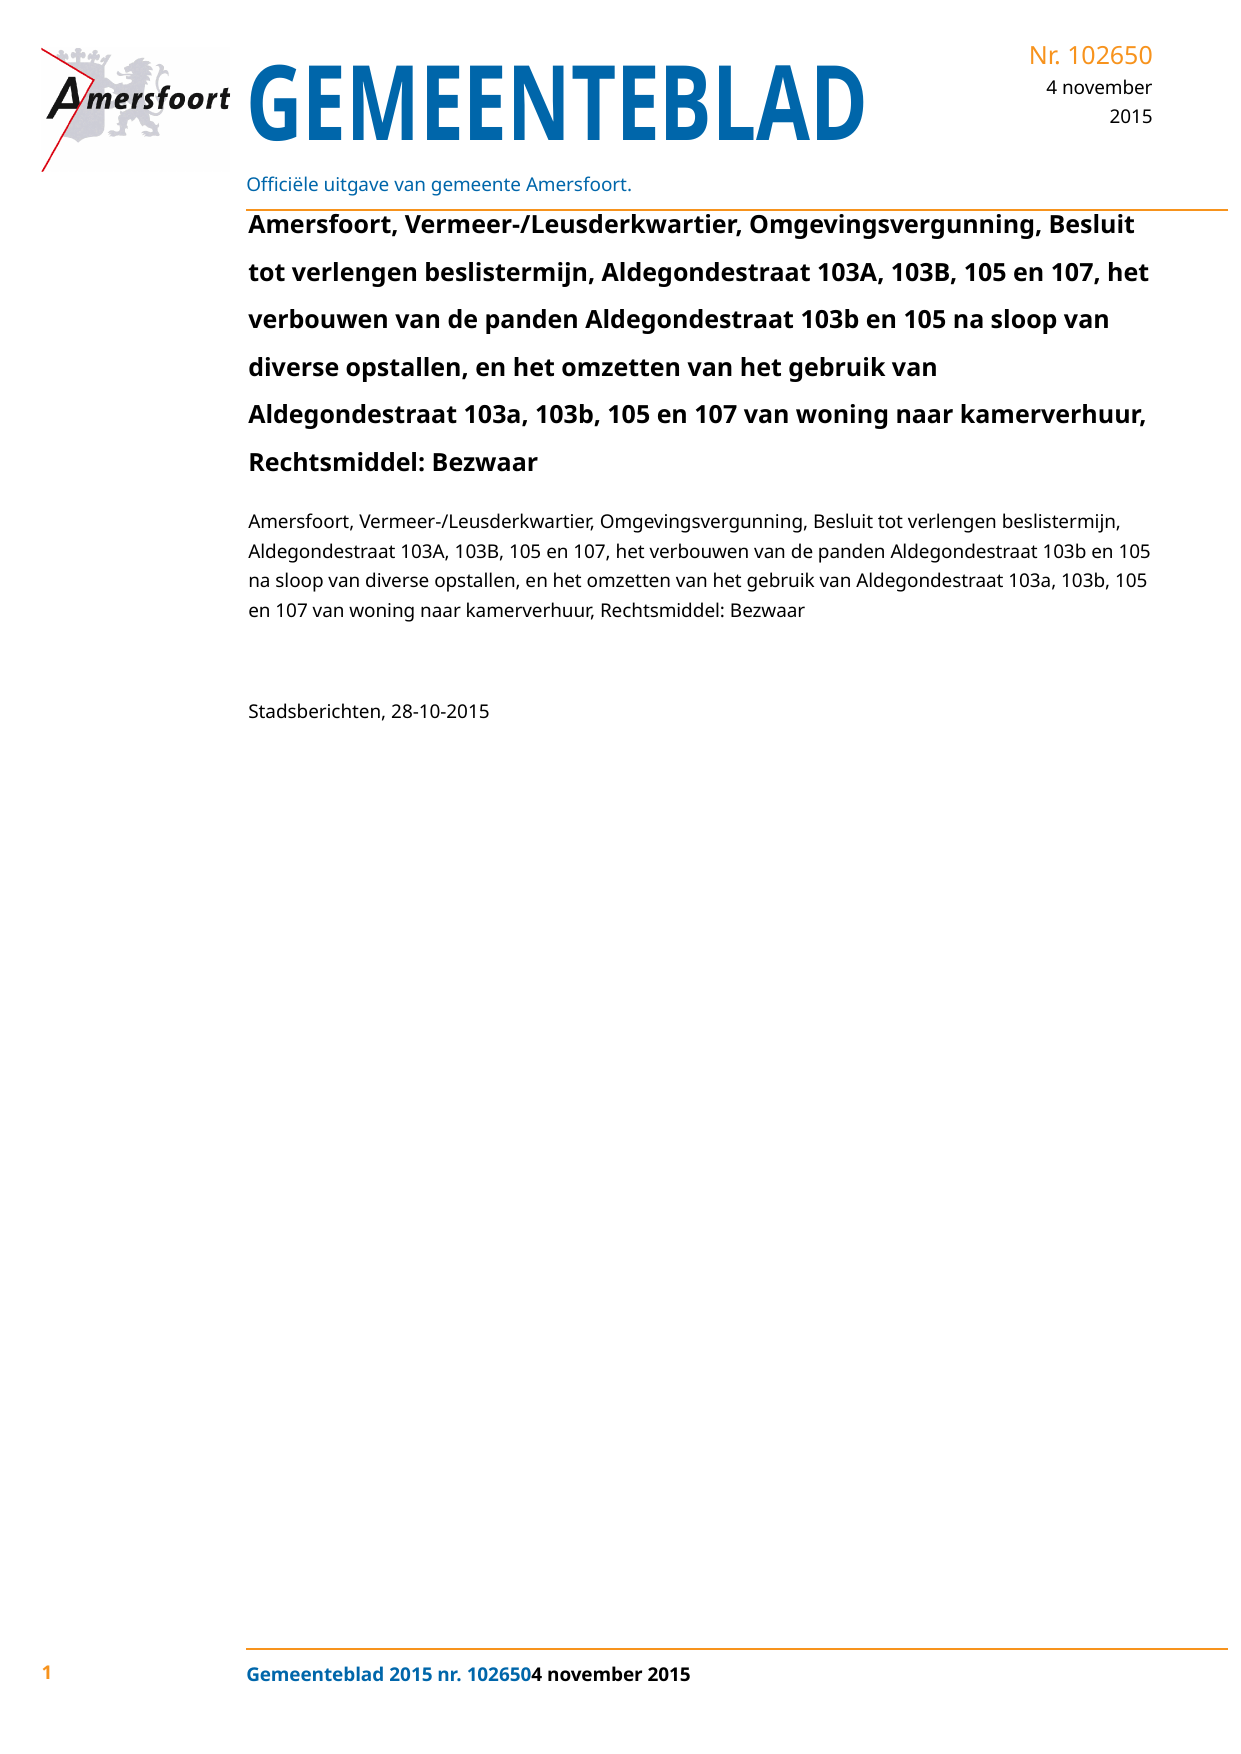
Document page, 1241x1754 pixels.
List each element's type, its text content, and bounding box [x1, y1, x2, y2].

picture [41, 47, 231, 172]
text Amersfoort, Vermeer-/Leusderkwartier, Omgevingsvergunning, Besluit tot verlengen beslistermijn, Aldegondestraat 103A, 103B, 105 en 107, het verbouwen van de panden Aldegondestraat 103b en 105 na sloop van diverse opstallen, en het omzetten van het gebruik van Aldegondestraat 103a, 103b, 105 en 107 van woning naar kamerverhuur, Rechtsmiddel: Bezwaar [248, 508, 1152, 623]
text Amersfoort, Vermeer-/Leusderkwartier, Omgevingsvergunning, Besluit tot verlengen beslistermijn, Aldegondestraat 103A, 103B, 105 en 107, het verbouwen van de panden Aldegondestraat 103b en 105 na sloop van diverse opstallen, en het omzetten van het gebruik van Aldegondestraat 103a, 103b, 105 en 107 van woning naar kamerverhuur, Rechtsmiddel: Bezwaar [248, 211, 1152, 479]
text Stadsberichten, 28-10-2015 [248, 698, 1152, 724]
